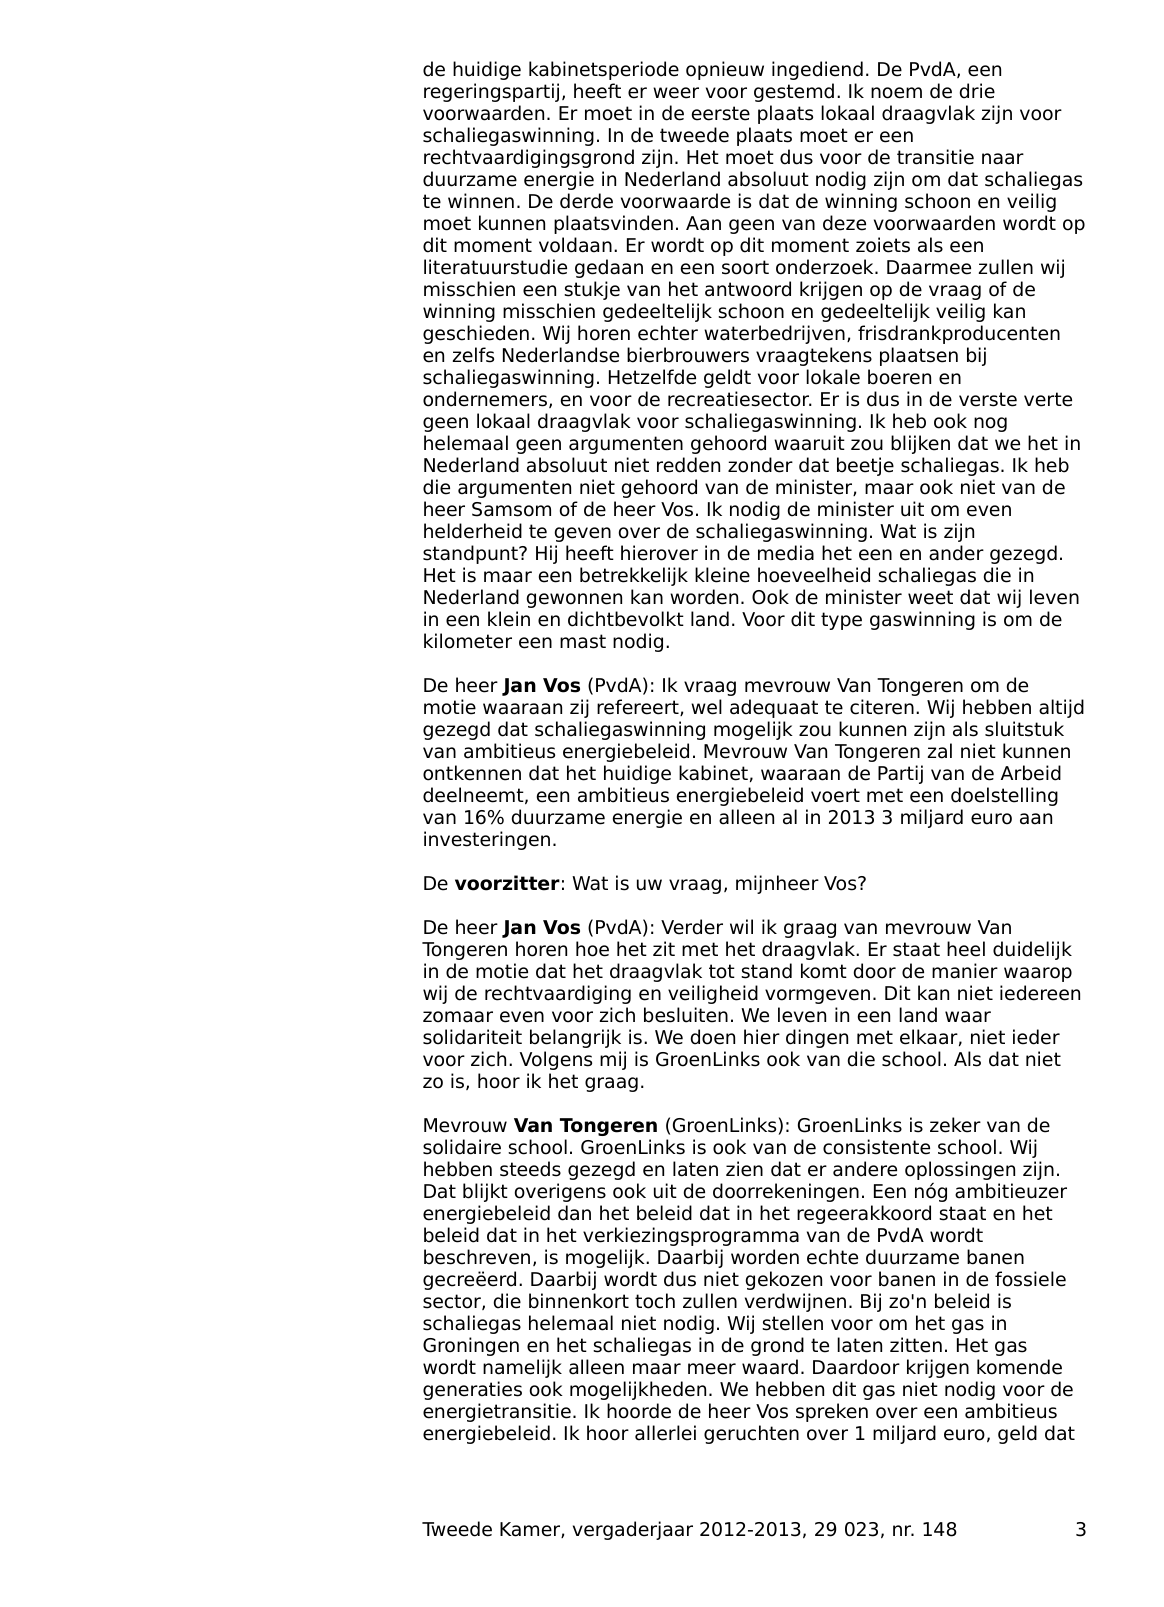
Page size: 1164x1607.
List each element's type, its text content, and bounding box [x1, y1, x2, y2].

text Mevrouw Van Tongeren (GroenLinks): GroenLinks is zeker van de solidaire school. GroenLinks is ook van de consistente school. Wij hebben steeds gezegd en laten zien dat er andere oplossingen zijn. Dat blijkt overigens ook uit de doorrekeningen. Een nóg ambitieuzer energiebeleid dan het beleid dat in het regeerakkoord staat en het beleid dat in het verkiezingsprogramma van de PvdA wordt beschreven, is mogelijk. Daarbij worden echte duurzame banen gecreëerd. Daarbij wordt dus niet gekozen voor banen in de fossiele sector, die binnenkort toch zullen verdwijnen. Bij zo'n beleid is schaliegas helemaal niet nodig. Wij stellen voor om het gas in Groningen en het schaliegas in de grond te laten zitten. Het gas wordt namelijk alleen maar meer waard. Daardoor krijgen komende generaties ook mogelijkheden. We hebben dit gas niet nodig voor de energietransitie. Ik hoorde de heer Vos spreken over een ambitieus energiebeleid. Ik hoor allerlei geruchten over 1 miljard euro, geld dat [422, 1115, 1087, 1444]
text De voorzitter: Wat is uw vraag, mijnheer Vos? [422, 873, 1087, 895]
text De heer Jan Vos (PvdA): Ik vraag mevrouw Van Tongeren om de motie waaraan zij refereert, wel adequaat te citeren. Wij hebben altijd gezegd dat schaliegaswinning mogelijk zou kunnen zijn als sluitstuk van ambitieus energiebeleid. Mevrouw Van Tongeren zal niet kunnen ontkennen dat het huidige kabinet, waaraan de Partij van de Arbeid deelneemt, een ambitieus energiebeleid voert met een doelstelling van 16% duurzame energie en alleen al in 2013 3 miljard euro aan investeringen. [422, 675, 1087, 851]
text De heer Jan Vos (PvdA): Verder wil ik graag van mevrouw Van Tongeren horen hoe het zit met het draagvlak. Er staat heel duidelijk in de motie dat het draagvlak tot stand komt door de manier waarop wij de rechtvaardiging en veiligheid vormgeven. Dit kan niet iedereen zomaar even voor zich besluiten. We leven in een land waar solidariteit belangrijk is. We doen hier dingen met elkaar, niet ieder voor zich. Volgens mij is GroenLinks ook van die school. Als dat niet zo is, hoor ik het graag. [422, 917, 1087, 1093]
text de huidige kabinetsperiode opnieuw ingediend. De PvdA, een regeringspartij, heeft er weer voor gestemd. Ik noem de drie voorwaarden. Er moet in de eerste plaats lokaal draagvlak zijn voor schaliegaswinning. In de tweede plaats moet er een rechtvaardigingsgrond zijn. Het moet dus voor de transitie naar duurzame energie in Nederland absoluut nodig zijn om dat schaliegas te winnen. De derde voorwaarde is dat de winning schoon en veilig moet kunnen plaatsvinden. Aan geen van deze voorwaarden wordt op dit moment voldaan. Er wordt op dit moment zoiets als een literatuurstudie gedaan en een soort onderzoek. Daarmee zullen wij misschien een stukje van het antwoord krijgen op de vraag of de winning misschien gedeeltelijk schoon en gedeeltelijk veilig kan geschieden. Wij horen echter waterbedrijven, frisdrankproducenten en zelfs Nederlandse bierbrouwers vraagtekens plaatsen bij schaliegaswinning. Hetzelfde geldt voor lokale boeren en ondernemers, en voor de recreatiesector. Er is dus in de verste verte geen lokaal draagvlak voor schaliegaswinning. Ik heb ook nog helemaal geen argumenten gehoord waaruit zou blijken dat we het in Nederland absoluut niet redden zonder dat beetje schaliegas. Ik heb die argumenten niet gehoord van de minister, maar ook niet van de heer Samsom of de heer Vos. Ik nodig de minister uit om even helderheid te geven over de schaliegaswinning. Wat is zijn standpunt? Hij heeft hierover in de media het een en ander gezegd. Het is maar een betrekkelijk kleine hoeveelheid schaliegas die in Nederland gewonnen kan worden. Ook de minister weet dat wij leven in een klein en dichtbevolkt land. Voor dit type gaswinning is om de kilometer een mast nodig. [422, 59, 1087, 652]
